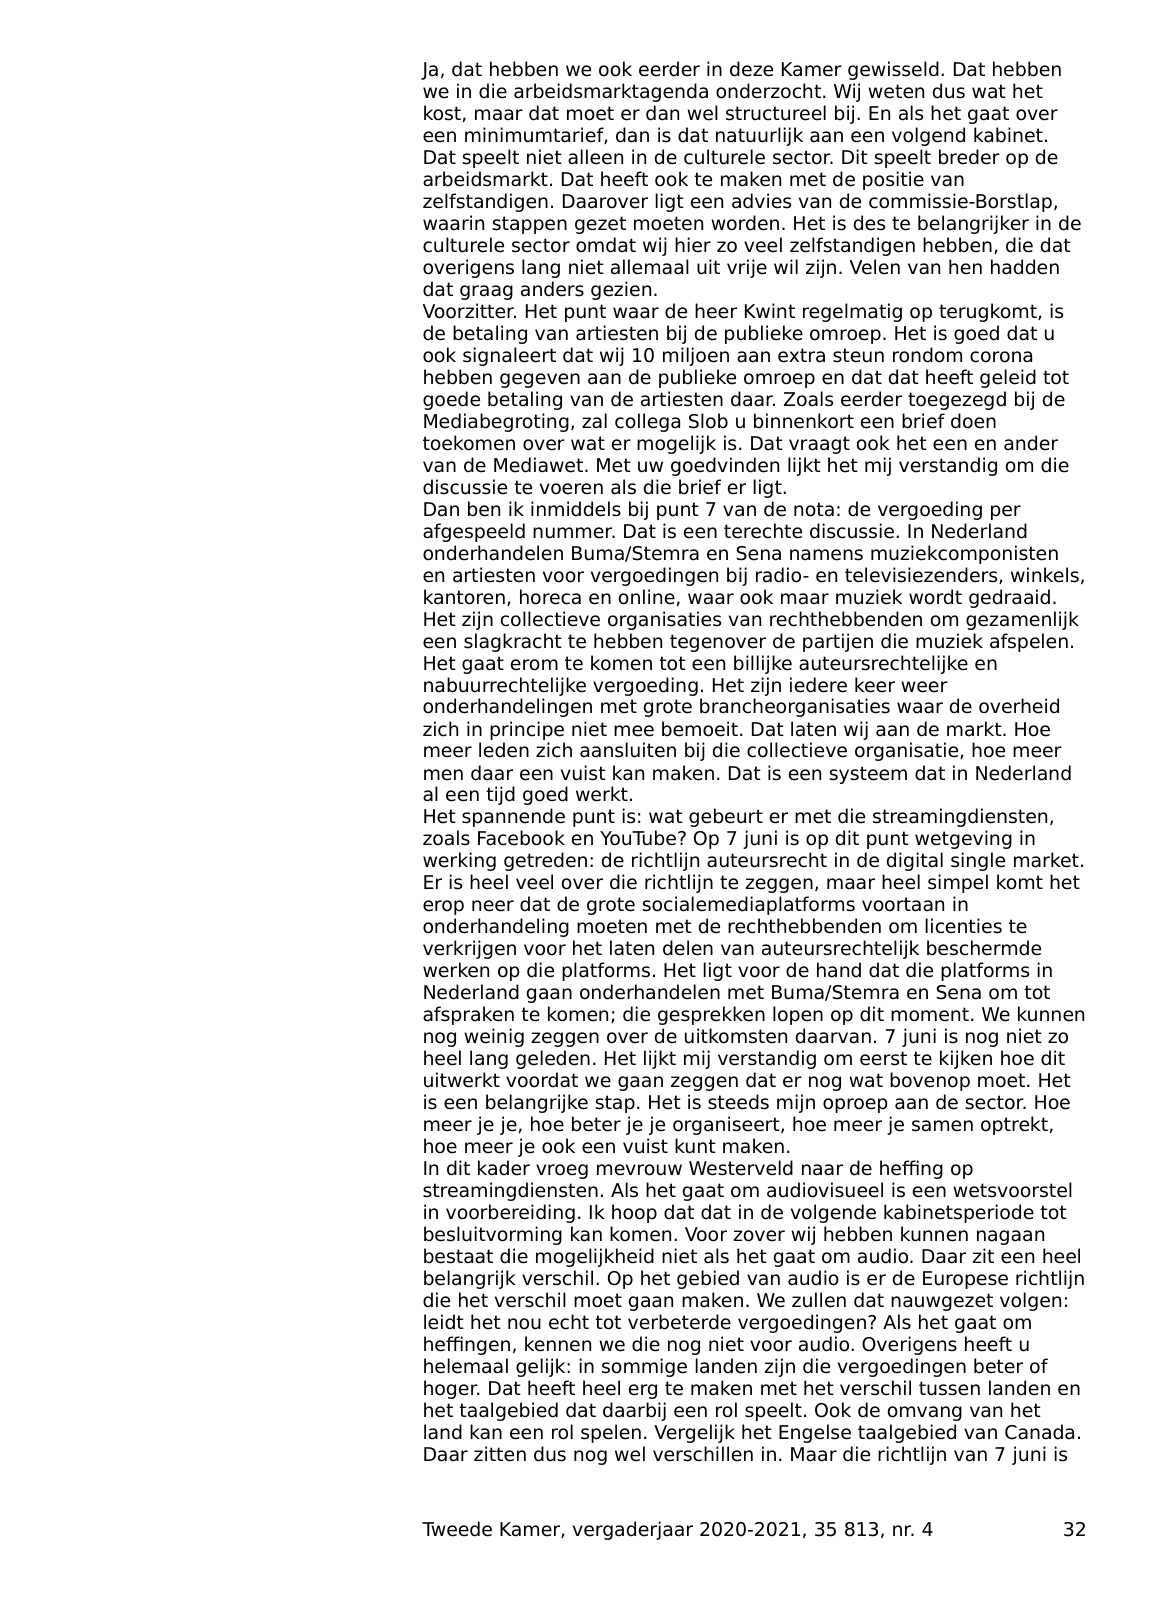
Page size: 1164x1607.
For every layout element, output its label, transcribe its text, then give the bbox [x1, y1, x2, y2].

text Het spannende punt is: wat gebeurt er met die streamingdiensten, zoals Facebook en YouTube? Op 7 juni is op dit punt wetgeving in werking getreden: de richtlijn auteursrecht in de digital single market. Er is heel veel over die richtlijn te zeggen, maar heel simpel komt het erop neer dat de grote socialemediaplatforms voortaan in onderhandeling moeten met de rechthebbenden om licenties te verkrijgen voor het laten delen van auteursrechtelijk beschermde werken op die platforms. Het ligt voor de hand dat die platforms in Nederland gaan onderhandelen met Buma/Stemra en Sena om tot afspraken te komen; die gesprekken lopen op dit moment. We kunnen nog weinig zeggen over de uitkomsten daarvan. 7 juni is nog niet zo heel lang geleden. Het lijkt mij verstandig om eerst te kijken hoe dit uitwerkt voordat we gaan zeggen dat er nog wat bovenop moet. Het is een belangrijke stap. Het is steeds mijn oproep aan de sector. Hoe meer je je, hoe beter je je organiseert, hoe meer je samen optrekt, hoe meer je ook een vuist kunt maken. [422, 806, 1087, 1158]
text Voorzitter. Het punt waar de heer Kwint regelmatig op terugkomt, is de betaling van artiesten bij de publieke omroep. Het is goed dat u ook signaleert dat wij 10 miljoen aan extra steun rondom corona hebben gegeven aan de publieke omroep en dat dat heeft geleid tot goede betaling van de artiesten daar. Zoals eerder toegezegd bij de Mediabegroting, zal collega Slob u binnenkort een brief doen toekomen over wat er mogelijk is. Dat vraagt ook het een en ander van de Mediawet. Met uw goedvinden lijkt het mij verstandig om die discussie te voeren als die brief er ligt. [422, 301, 1087, 499]
text In dit kader vroeg mevrouw Westerveld naar de heffing op streamingdiensten. Als het gaat om audiovisueel is een wetsvoorstel in voorbereiding. Ik hoop dat dat in de volgende kabinetsperiode tot besluitvorming kan komen. Voor zover wij hebben kunnen nagaan bestaat die mogelijkheid niet als het gaat om audio. Daar zit een heel belangrijk verschil. Op het gebied van audio is er de Europese richtlijn die het verschil moet gaan maken. We zullen dat nauwgezet volgen: leidt het nou echt tot verbeterde vergoedingen? Als het gaat om heffingen, kennen we die nog niet voor audio. Overigens heeft u helemaal gelijk: in sommige landen zijn die vergoedingen beter of hoger. Dat heeft heel erg te maken met het verschil tussen landen en het taalgebied dat daarbij een rol speelt. Ook de omvang van het land kan een rol spelen. Vergelijk het Engelse taalgebied van Canada. Daar zitten dus nog wel verschillen in. Maar die richtlijn van 7 juni is [422, 1158, 1087, 1466]
text Ja, dat hebben we ook eerder in deze Kamer gewisseld. Dat hebben we in die arbeidsmarktagenda onderzocht. Wij weten dus wat het kost, maar dat moet er dan wel structureel bij. En als het gaat over een minimumtarief, dan is dat natuurlijk aan een volgend kabinet. Dat speelt niet alleen in de culturele sector. Dit speelt breder op de arbeidsmarkt. Dat heeft ook te maken met de positie van zelfstandigen. Daarover ligt een advies van de commissie-Borstlap, waarin stappen gezet moeten worden. Het is des te belangrijker in de culturele sector omdat wij hier zo veel zelfstandigen hebben, die dat overigens lang niet allemaal uit vrije wil zijn. Velen van hen hadden dat graag anders gezien. [422, 59, 1087, 301]
text Dan ben ik inmiddels bij punt 7 van de nota: de vergoeding per afgespeeld nummer. Dat is een terechte discussie. In Nederland onderhandelen Buma/Stemra en Sena namens muziekcomponisten en artiesten voor vergoedingen bij radio- en televisiezenders, winkels, kantoren, horeca en online, waar ook maar muziek wordt gedraaid. Het zijn collectieve organisaties van rechthebbenden om gezamenlijk een slagkracht te hebben tegenover de partijen die muziek afspelen. Het gaat erom te komen tot een billijke auteursrechtelijke en nabuurrechtelijke vergoeding. Het zijn iedere keer weer onderhandelingen met grote brancheorganisaties waar de overheid zich in principe niet mee bemoeit. Dat laten wij aan de markt. Hoe meer leden zich aansluiten bij die collectieve organisatie, hoe meer men daar een vuist kan maken. Dat is een systeem dat in Nederland al een tijd goed werkt. [422, 499, 1087, 806]
